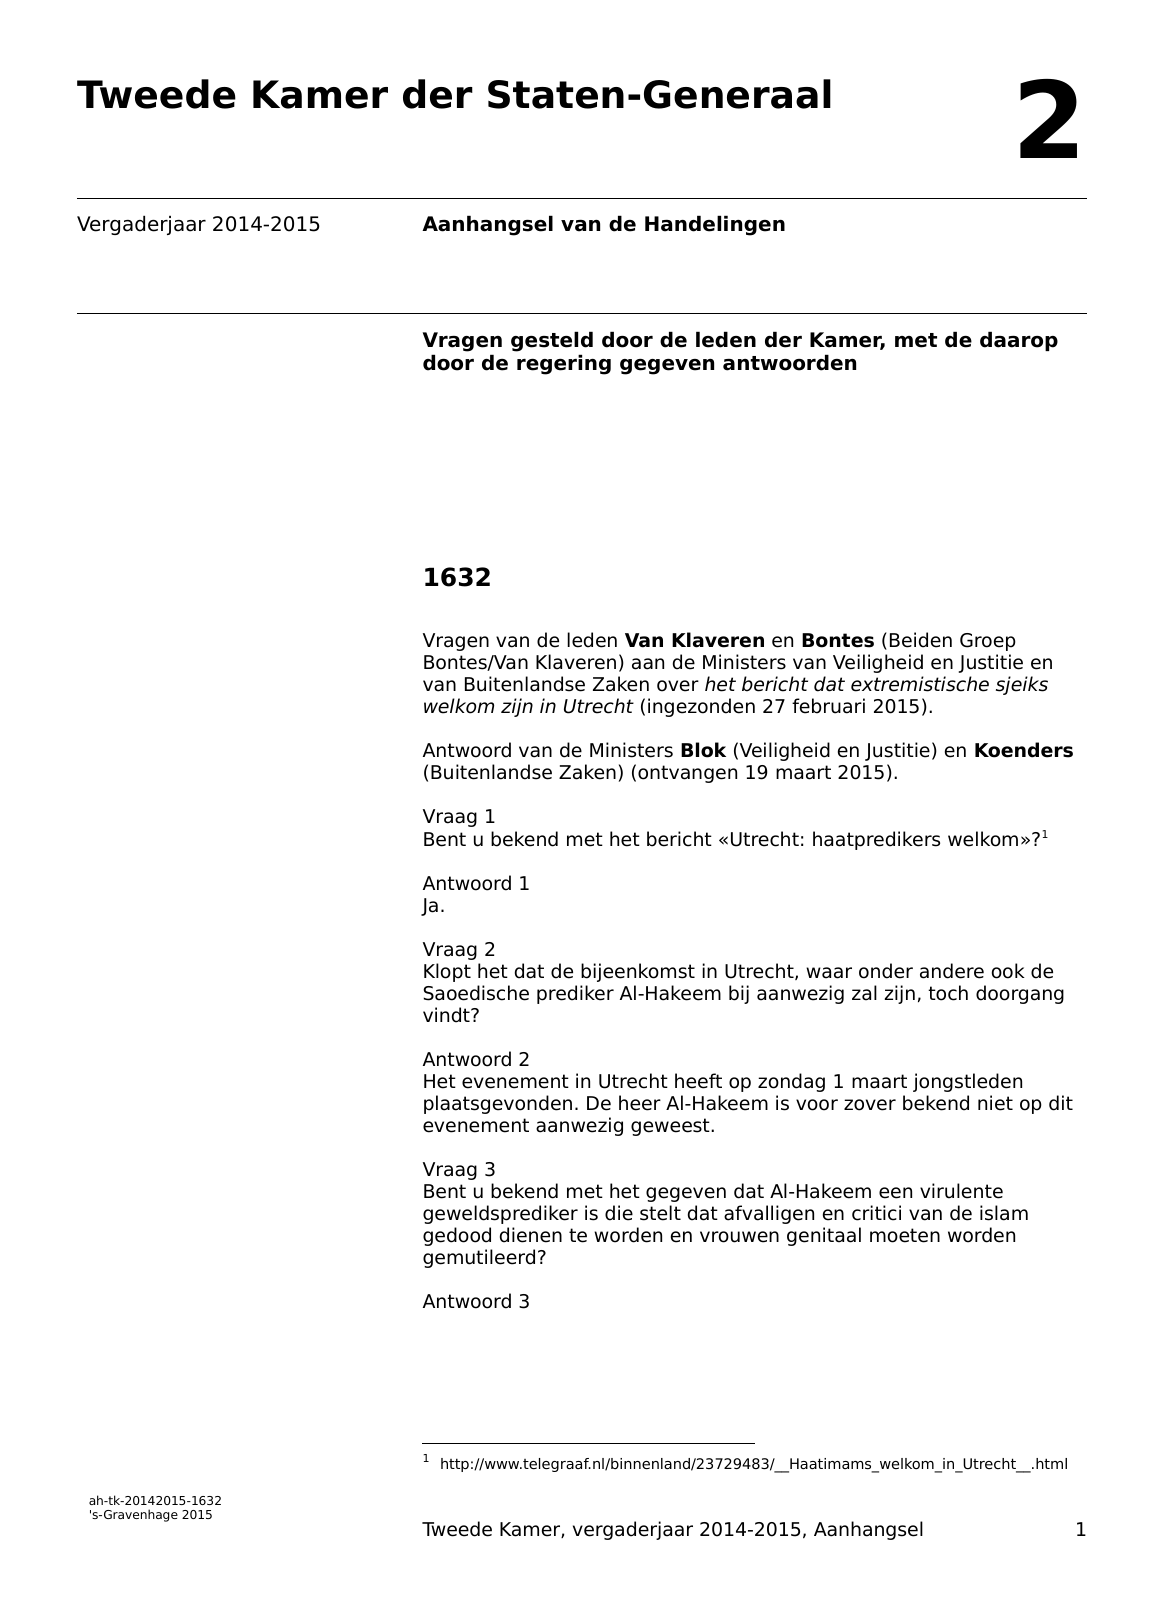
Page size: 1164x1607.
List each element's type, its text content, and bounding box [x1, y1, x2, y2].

text Bent u bekend met het gegeven dat Al-Hakeem een virulente geweldsprediker is die stelt dat afvalligen en critici van de islam gedood dienen te worden en vrouwen genitaal moeten worden gemutileerd? [422, 1181, 1087, 1269]
text Vragen van de leden Van Klaveren en Bontes (Beiden Groep Bontes/Van Klaveren) aan de Ministers van Veiligheid en Justitie en van Buitenlandse Zaken over het bericht dat extremistische sjeiks welkom zijn in Utrecht (ingezonden 27 februari 2015). [422, 630, 1087, 718]
text Antwoord 2 [422, 1049, 1087, 1071]
text Ja. [422, 894, 1087, 917]
text Klopt het dat de bijeenkomst in Utrecht, waar onder andere ook de Saoedische prediker Al-Hakeem bij aanwezig zal zijn, toch doorgang vindt? [422, 961, 1087, 1027]
table_header Tweede Kamer der Staten-Generaal [77, 59, 886, 198]
table_cell Aanhangsel van de Handelingen [422, 199, 1087, 313]
text 1632 [422, 563, 1087, 592]
text Antwoord 3 [422, 1291, 1087, 1313]
table_header 2 [886, 59, 1087, 198]
text http://www.telegraaf.nl/binnenland/23729483/__Haatimams_welkom_in_Utrecht__.html [422, 1452, 1087, 1474]
table_cell Vragen gesteld door de leden der Kamer, met de daarop door de regering gegeven antwoorden [422, 314, 1087, 375]
text ah-tk-20142015-1632 [88, 1494, 323, 1508]
text Bent u bekend met het bericht «Utrecht: haatpredikers welkom»? [422, 828, 1087, 850]
table_cell Vergaderjaar 2014-2015 [77, 199, 422, 313]
text Vraag 2 [422, 939, 1087, 961]
text Antwoord 1 [422, 873, 1087, 894]
text Antwoord van de Ministers Blok (Veiligheid en Justitie) en Koenders (Buitenlandse Zaken) (ontvangen 19 maart 2015). [422, 740, 1087, 784]
text Vraag 1 [422, 806, 1087, 828]
text Vraag 3 [422, 1159, 1087, 1181]
text 's-Gravenhage 2015 [88, 1508, 323, 1522]
table_cell [77, 314, 422, 375]
text Het evenement in Utrecht heeft op zondag 1 maart jongstleden plaatsgevonden. De heer Al-Hakeem is voor zover bekend niet op dit evenement aanwezig geweest. [422, 1071, 1087, 1137]
